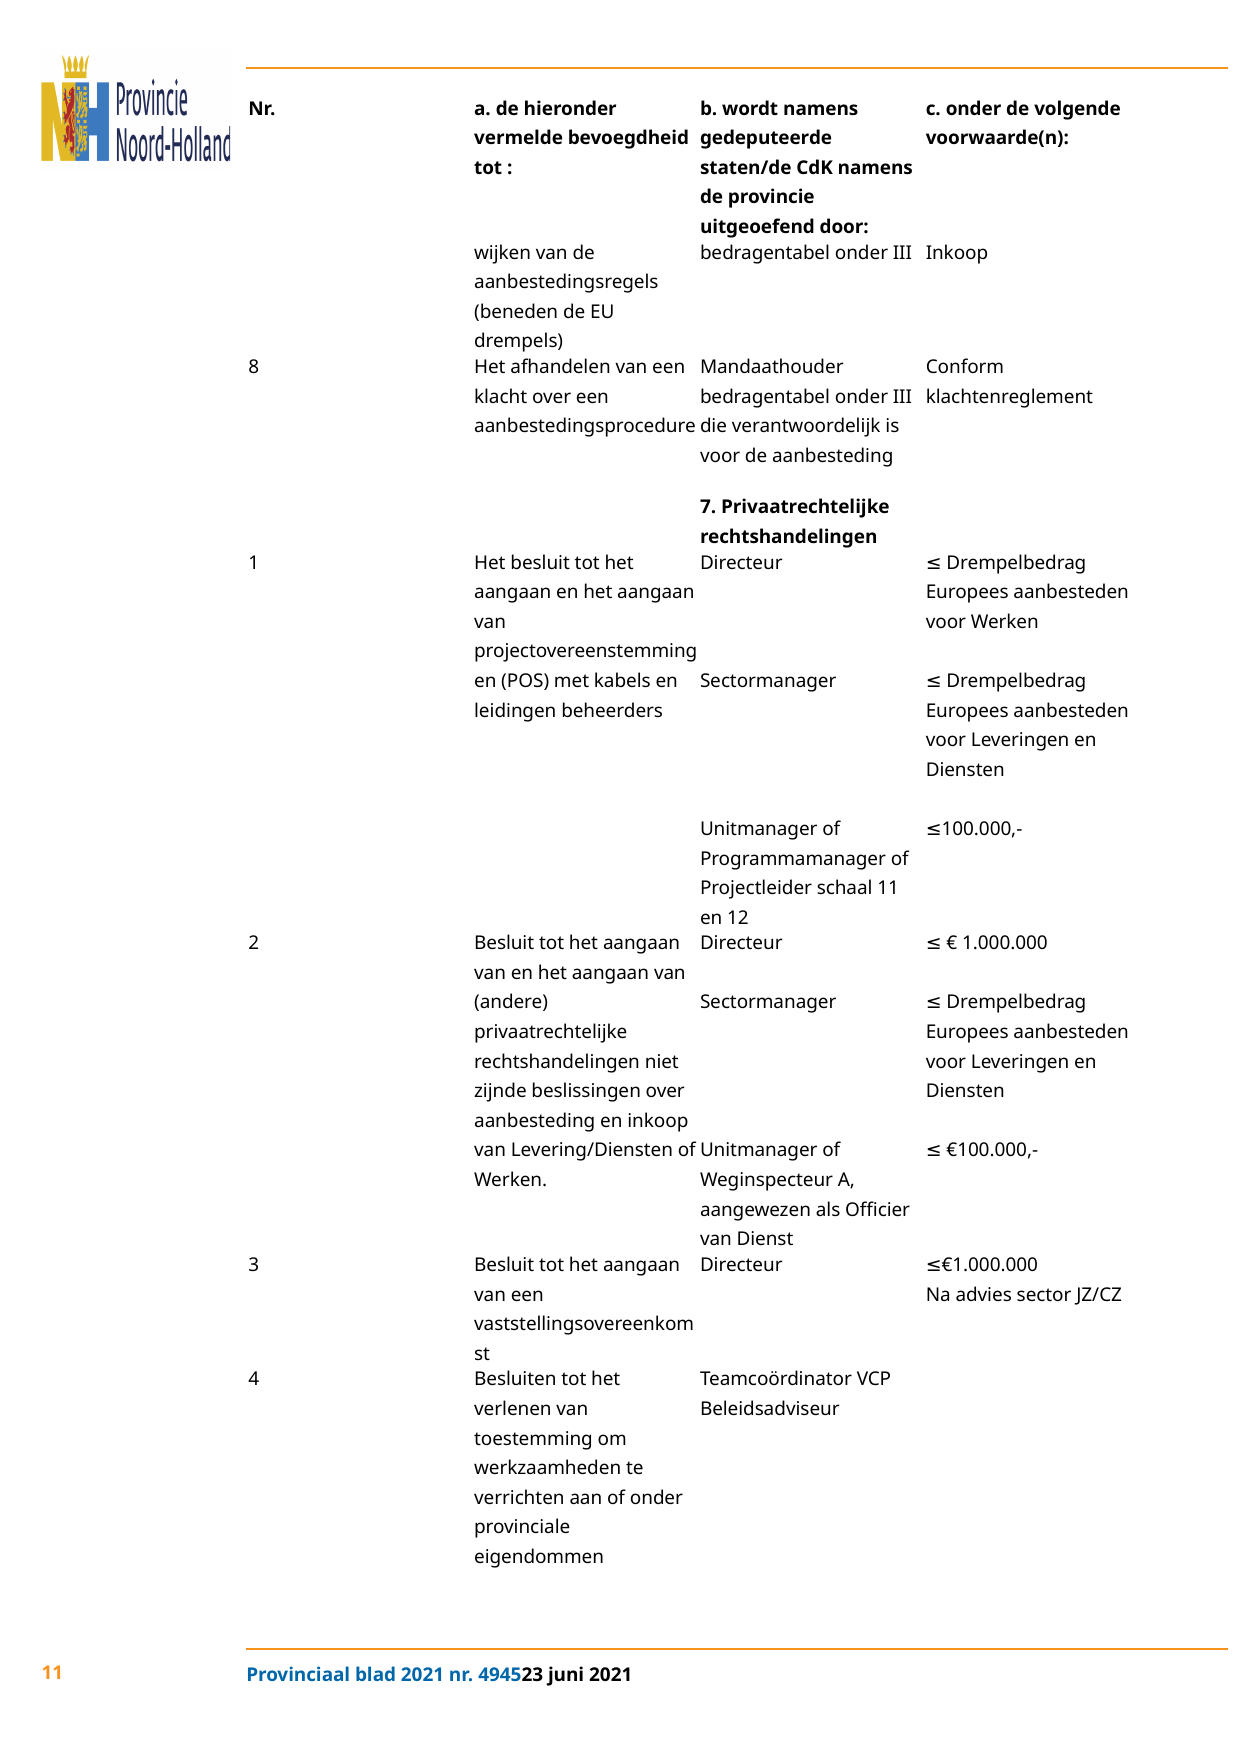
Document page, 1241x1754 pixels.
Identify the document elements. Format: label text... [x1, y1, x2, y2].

table_cell [248, 239, 474, 353]
table_cell [248, 494, 474, 549]
table_cell Conform klachtenreglement [926, 353, 1152, 468]
table_cell Directeur [700, 1251, 926, 1366]
table_cell ≤ Drempelbedrag Europees aanbesteden voor Werken ≤ Drempelbedrag Europees aanbesteden voor Leveringen en Diensten ≤100.000,- [926, 549, 1152, 929]
table_header b. wordt namens gedeputeerde staten/de CdK namens de provincie uitgeoefend door: [700, 95, 926, 239]
table_cell [926, 1366, 1152, 1569]
table_header c. onder de volgende voorwaarde(n): [926, 95, 1152, 239]
table_cell 3 [248, 1251, 474, 1366]
table_header a. de hieronder vermelde bevoegdheid tot : [474, 95, 700, 239]
table_cell Het afhandelen van een klacht over een aanbestedingsprocedure [474, 353, 700, 468]
table_cell Het besluit tot het aangaan en het aangaan van projectovereenstemmingen (POS) met kabels en leidingen beheerders [474, 549, 700, 929]
table_cell 2 [248, 930, 474, 1251]
table_cell ≤ € 1.000.000 ≤ Drempelbedrag Europees aanbesteden voor Leveringen en Diensten ≤ €100.000,- [926, 930, 1152, 1251]
picture [41, 47, 231, 172]
table_cell bedragentabel onder III [700, 239, 926, 353]
table_cell Directeur Sectormanager Unitmanager of Weginspecteur A, aangewezen als Officier van Dienst [700, 930, 926, 1251]
table_cell Inkoop [926, 239, 1152, 353]
table_cell Directeur Sectormanager Unitmanager of Programmamanager of Projectleider schaal 11 en 12 [700, 549, 926, 929]
table_cell Besluit tot het aangaan van een vaststellingsovereenkomst [474, 1251, 700, 1366]
table_cell [474, 494, 700, 549]
table_cell 4 [248, 1366, 474, 1569]
table_header Nr. [248, 95, 474, 239]
table_cell 1 [248, 549, 474, 929]
table_cell [926, 494, 1152, 549]
table_cell Teamcoördinator VCP Beleidsadviseur [700, 1366, 926, 1569]
table_cell wijken van de aanbestedingsregels (beneden de EU drempels) [474, 239, 700, 353]
table_cell ≤€1.000.000 Na advies sector JZ/CZ [926, 1251, 1152, 1366]
table_cell Besluit tot het aangaan van en het aangaan van (andere) privaatrechtelijke rechtshandelingen niet zijnde beslissingen over aanbesteding en inkoop van Levering/Diensten of Werken. [474, 930, 700, 1251]
table_cell 8 [248, 353, 474, 468]
table_cell [248, 468, 1152, 493]
table_cell 7. Privaatrechtelijke rechtshandelingen [700, 494, 926, 549]
table_cell Besluiten tot het verlenen van toestemming om werkzaamheden te verrichten aan of onder provinciale eigendommen [474, 1366, 700, 1569]
table_cell Mandaathouder bedragentabel onder III die verantwoordelijk is voor de aanbesteding [700, 353, 926, 468]
